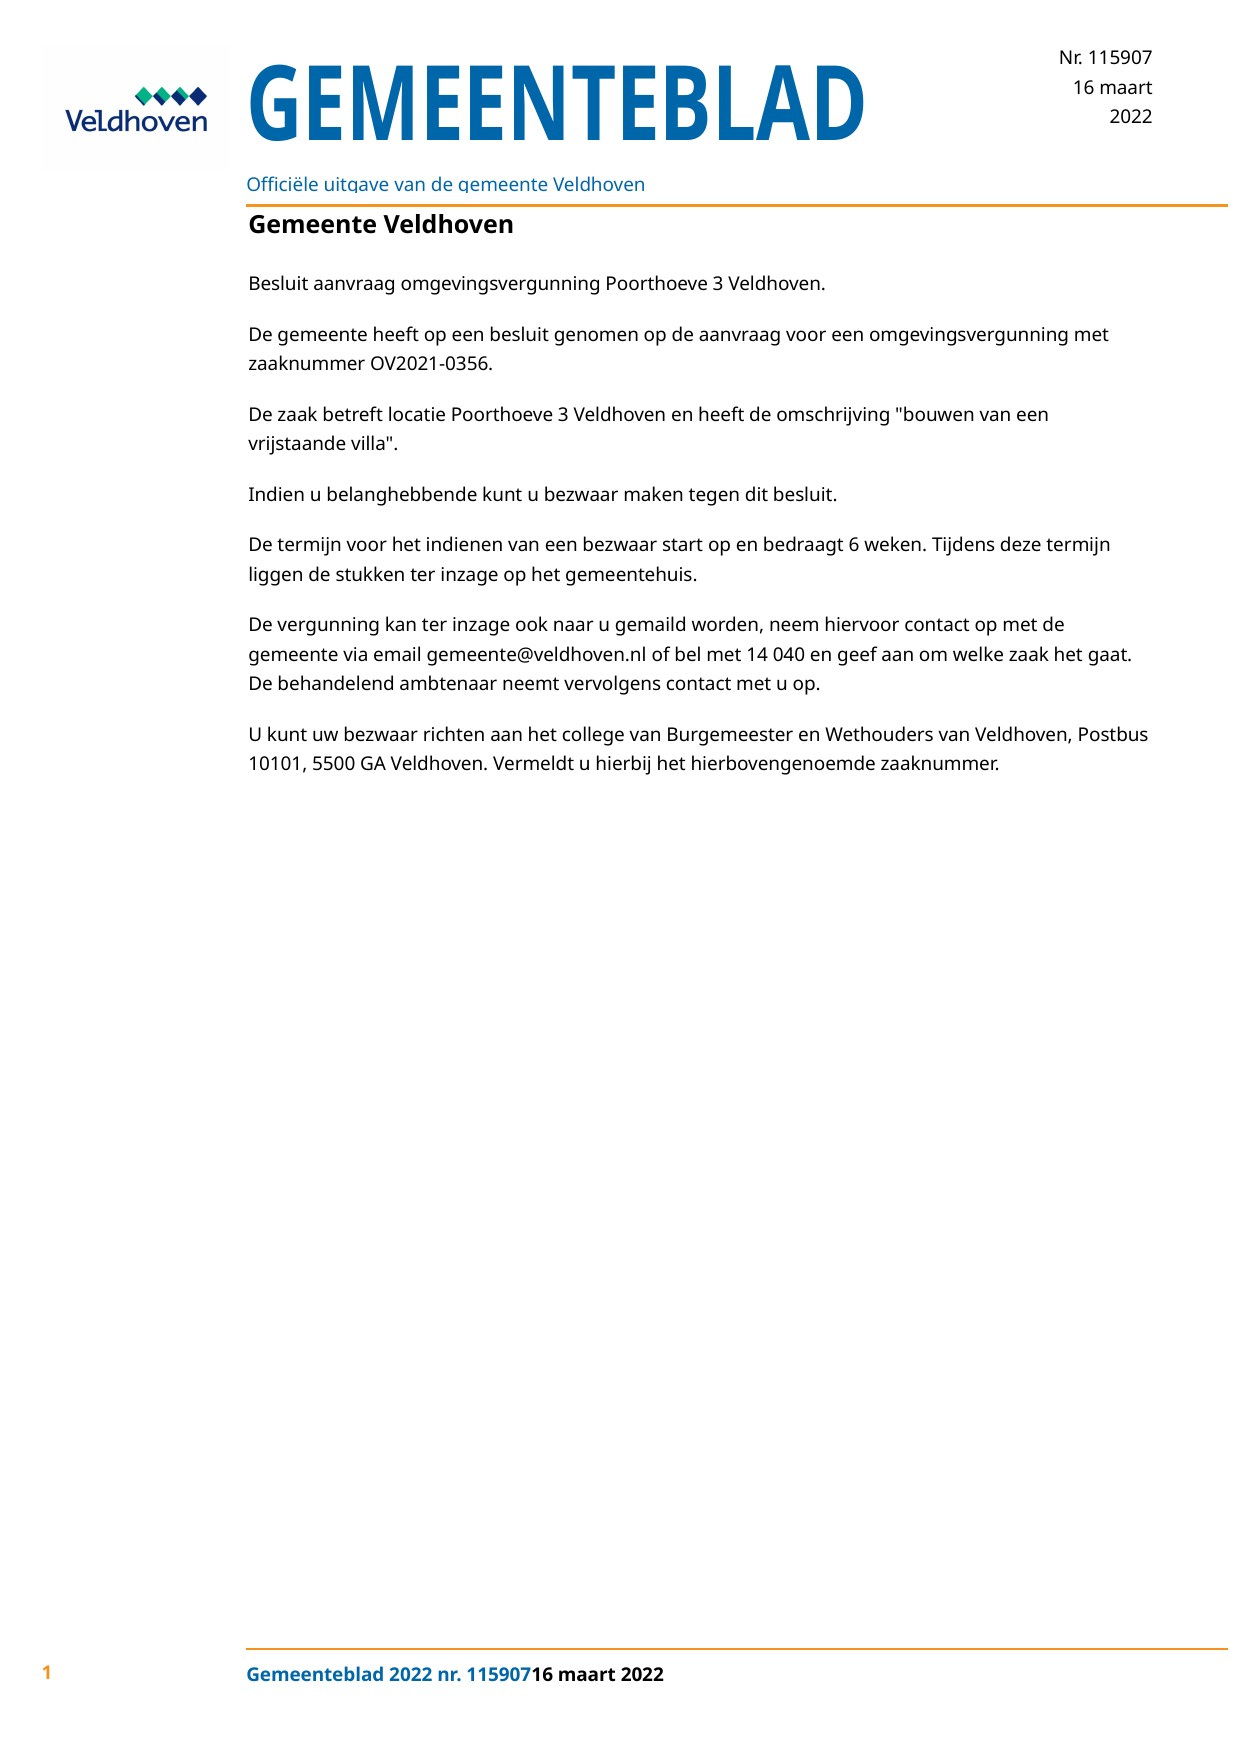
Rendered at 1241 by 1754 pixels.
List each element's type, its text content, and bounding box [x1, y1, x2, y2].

text De zaak betreft locatie Poorthoeve 3 Veldhoven en heeft de omschrijving "bouwen van een vrijstaande villa". [248, 401, 1152, 456]
text Gemeente Veldhoven [248, 207, 1152, 241]
text De vergunning kan ter inzage ook naar u gemaild worden, neem hiervoor contact op met de gemeente via email gemeente@veldhoven.nl of bel met 14 040 en geef aan om welke zaak het gaat. De behandelend ambtenaar neemt vervolgens contact met u op. [248, 611, 1152, 696]
text Indien u belanghebbende kunt u bezwaar maken tegen dit besluit. [248, 481, 1152, 506]
text U kunt uw bezwaar richten aan het college van Burgemeester en Wethouders van Veldhoven, Postbus 10101, 5500 GA Veldhoven. Vermeldt u hierbij het hierbovengenoemde zaaknummer. [248, 721, 1152, 776]
text Besluit aanvraag omgevingsvergunning Poorthoeve 3 Veldhoven. [248, 270, 1152, 296]
text De gemeente heeft op een besluit genomen op de aanvraag voor een omgevingsvergunning met zaaknummer OV2021-0356. [248, 321, 1152, 376]
picture [41, 47, 231, 172]
text De termijn voor het indienen van een bezwaar start op en bedraagt 6 weken. Tijdens deze termijn liggen de stukken ter inzage op het gemeentehuis. [248, 531, 1152, 586]
